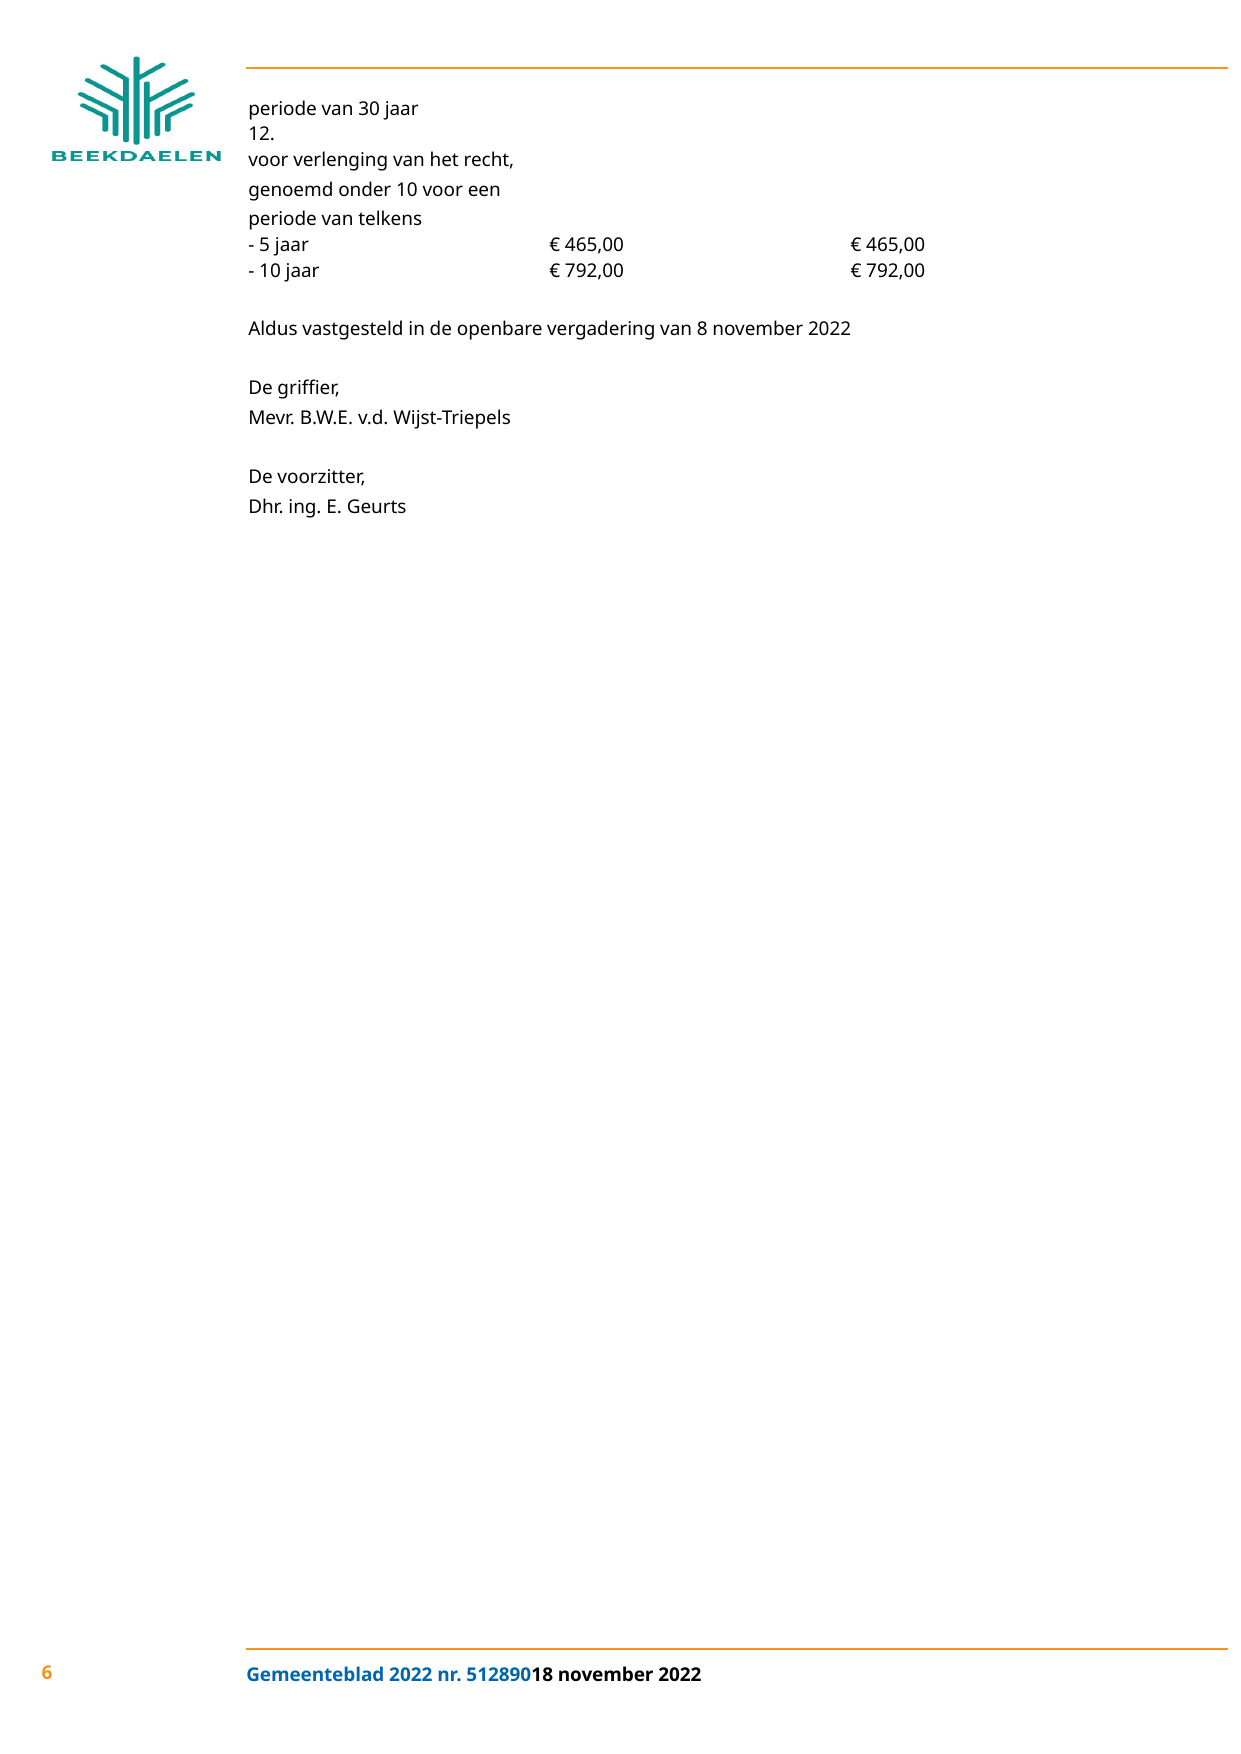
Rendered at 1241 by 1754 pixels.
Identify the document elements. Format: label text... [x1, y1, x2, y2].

text Dhr. ing. E. Geurts [248, 493, 1152, 519]
table_cell € 792,00 [549, 257, 850, 283]
table_cell [549, 95, 850, 121]
table_cell periode van 30 jaar [248, 95, 549, 121]
table_cell € 465,00 [850, 231, 1152, 257]
text De griffier, [248, 374, 1152, 400]
text Mevr. B.W.E. v.d. Wijst-Triepels [248, 404, 1152, 430]
table_cell € 792,00 [850, 257, 1152, 283]
table_cell 12. [248, 121, 549, 146]
table_cell [850, 121, 1152, 146]
text Aldus vastgesteld in de openbare vergadering van 8 november 2022 [248, 315, 1152, 341]
table_cell [850, 95, 1152, 121]
text De voorzitter, [248, 463, 1152, 489]
picture [41, 47, 231, 172]
table_cell [850, 146, 1152, 231]
table_cell € 465,00 [549, 231, 850, 257]
table_cell - 5 jaar [248, 231, 549, 257]
table_cell [549, 146, 850, 231]
table_cell voor verlenging van het recht, genoemd onder 10 voor een periode van telkens [248, 146, 549, 231]
table_cell [549, 121, 850, 146]
table_cell - 10 jaar [248, 257, 549, 283]
